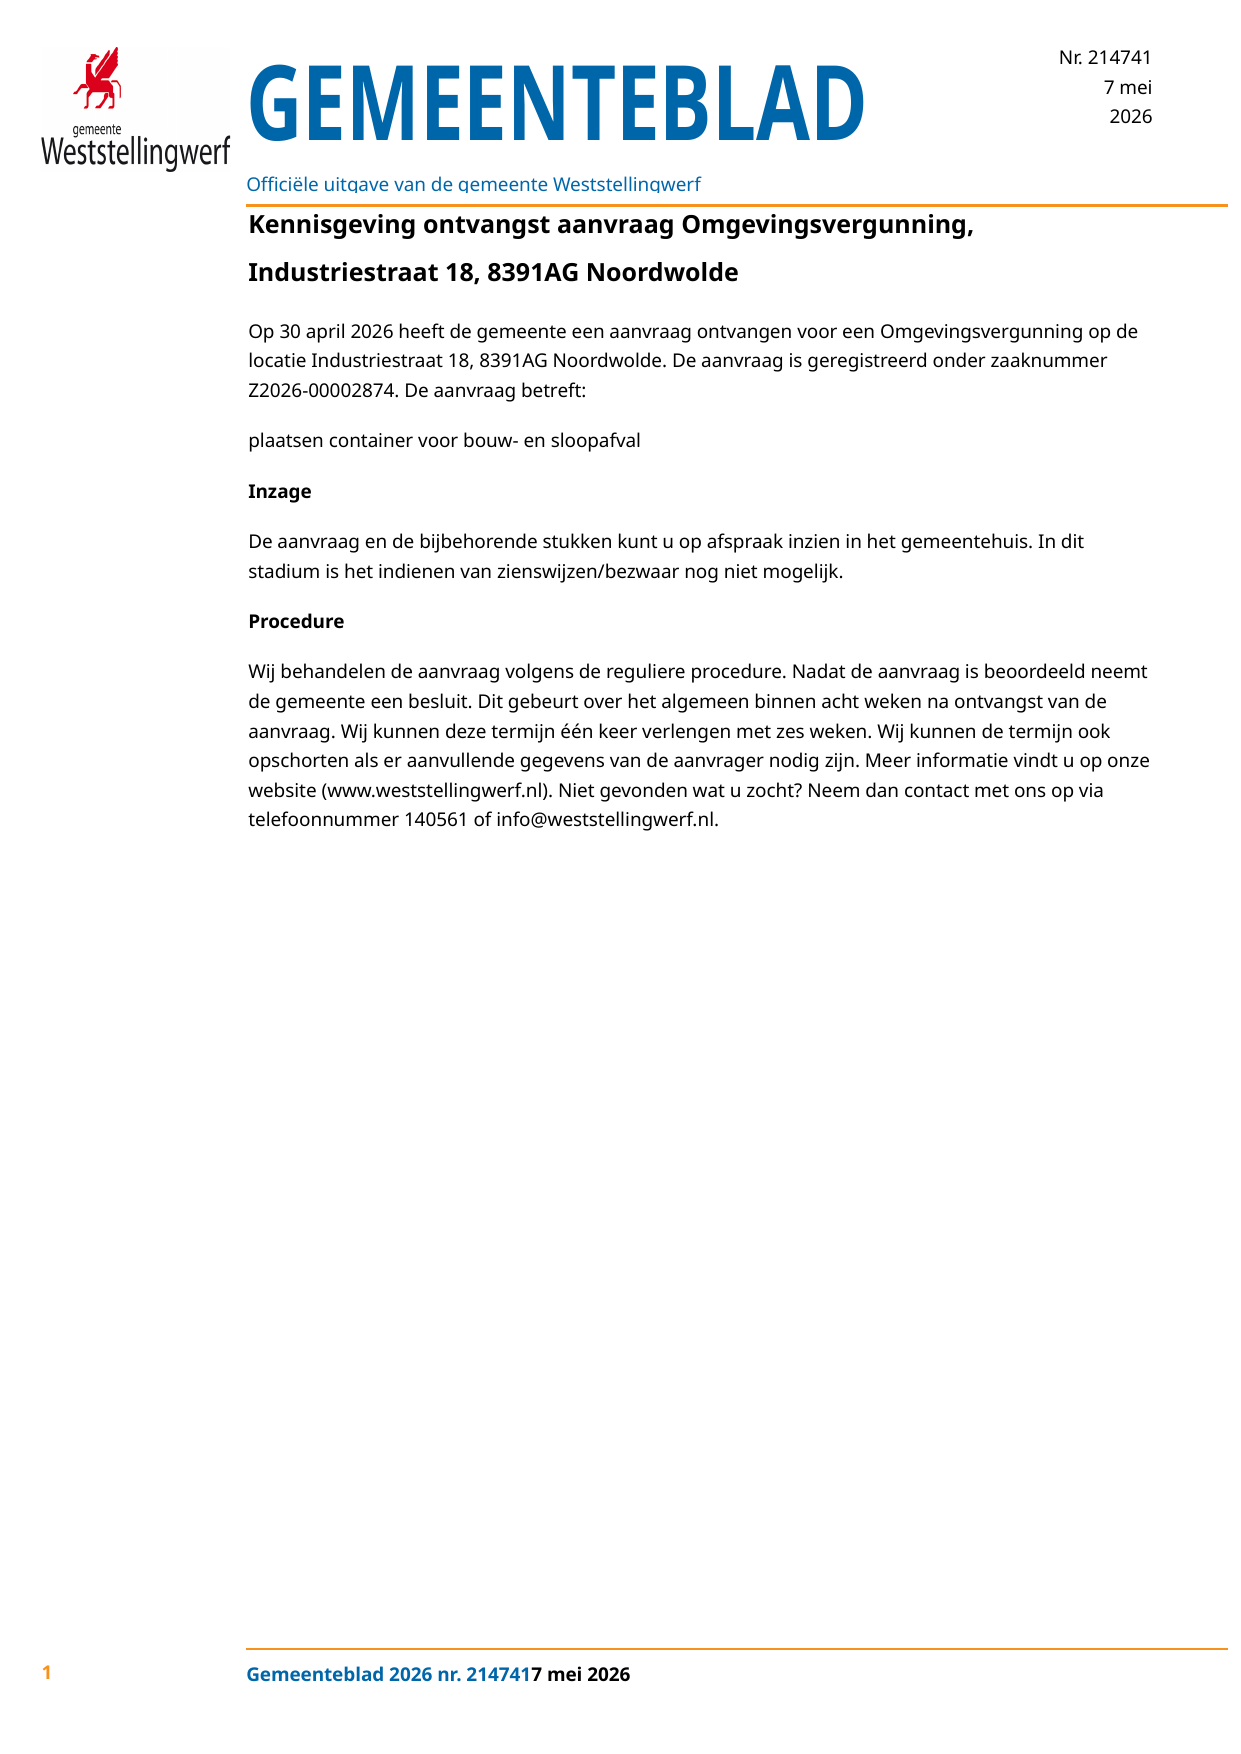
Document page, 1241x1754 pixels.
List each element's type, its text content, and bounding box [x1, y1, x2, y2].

text Inzage [248, 478, 1152, 504]
text Op 30 april 2026 heeft de gemeente een aanvraag ontvangen voor een Omgevingsvergunning op de locatie Industriestraat 18, 8391AG Noordwolde. De aanvraag is geregistreerd onder zaaknummer Z2026-00002874. De aanvraag betreft: [248, 318, 1152, 403]
text Procedure [248, 608, 1152, 634]
text plaatsen container voor bouw- en sloopafval [248, 427, 1152, 453]
text De aanvraag en de bijbehorende stukken kunt u op afspraak inzien in het gemeentehuis. In dit stadium is het indienen van zienswijzen/bezwaar nog niet mogelijk. [248, 528, 1152, 584]
text Kennisgeving ontvangst aanvraag Omgevingsvergunning, Industriestraat 18, 8391AG Noordwolde [248, 207, 1152, 288]
text Wij behandelen de aanvraag volgens de reguliere procedure. Nadat de aanvraag is beoordeeld neemt de gemeente een besluit. Dit gebeurt over het algemeen binnen acht weken na ontvangst van de aanvraag. Wij kunnen deze termijn één keer verlengen met zes weken. Wij kunnen de termijn ook opschorten als er aanvullende gegevens van de aanvrager nodig zijn. Meer informatie vindt u op onze website (www.weststellingwerf.nl). Niet gevonden wat u zocht? Neem dan contact met ons op via telefoonnummer 140561 of info@weststellingwerf.nl. [248, 659, 1152, 832]
picture [41, 47, 231, 172]
